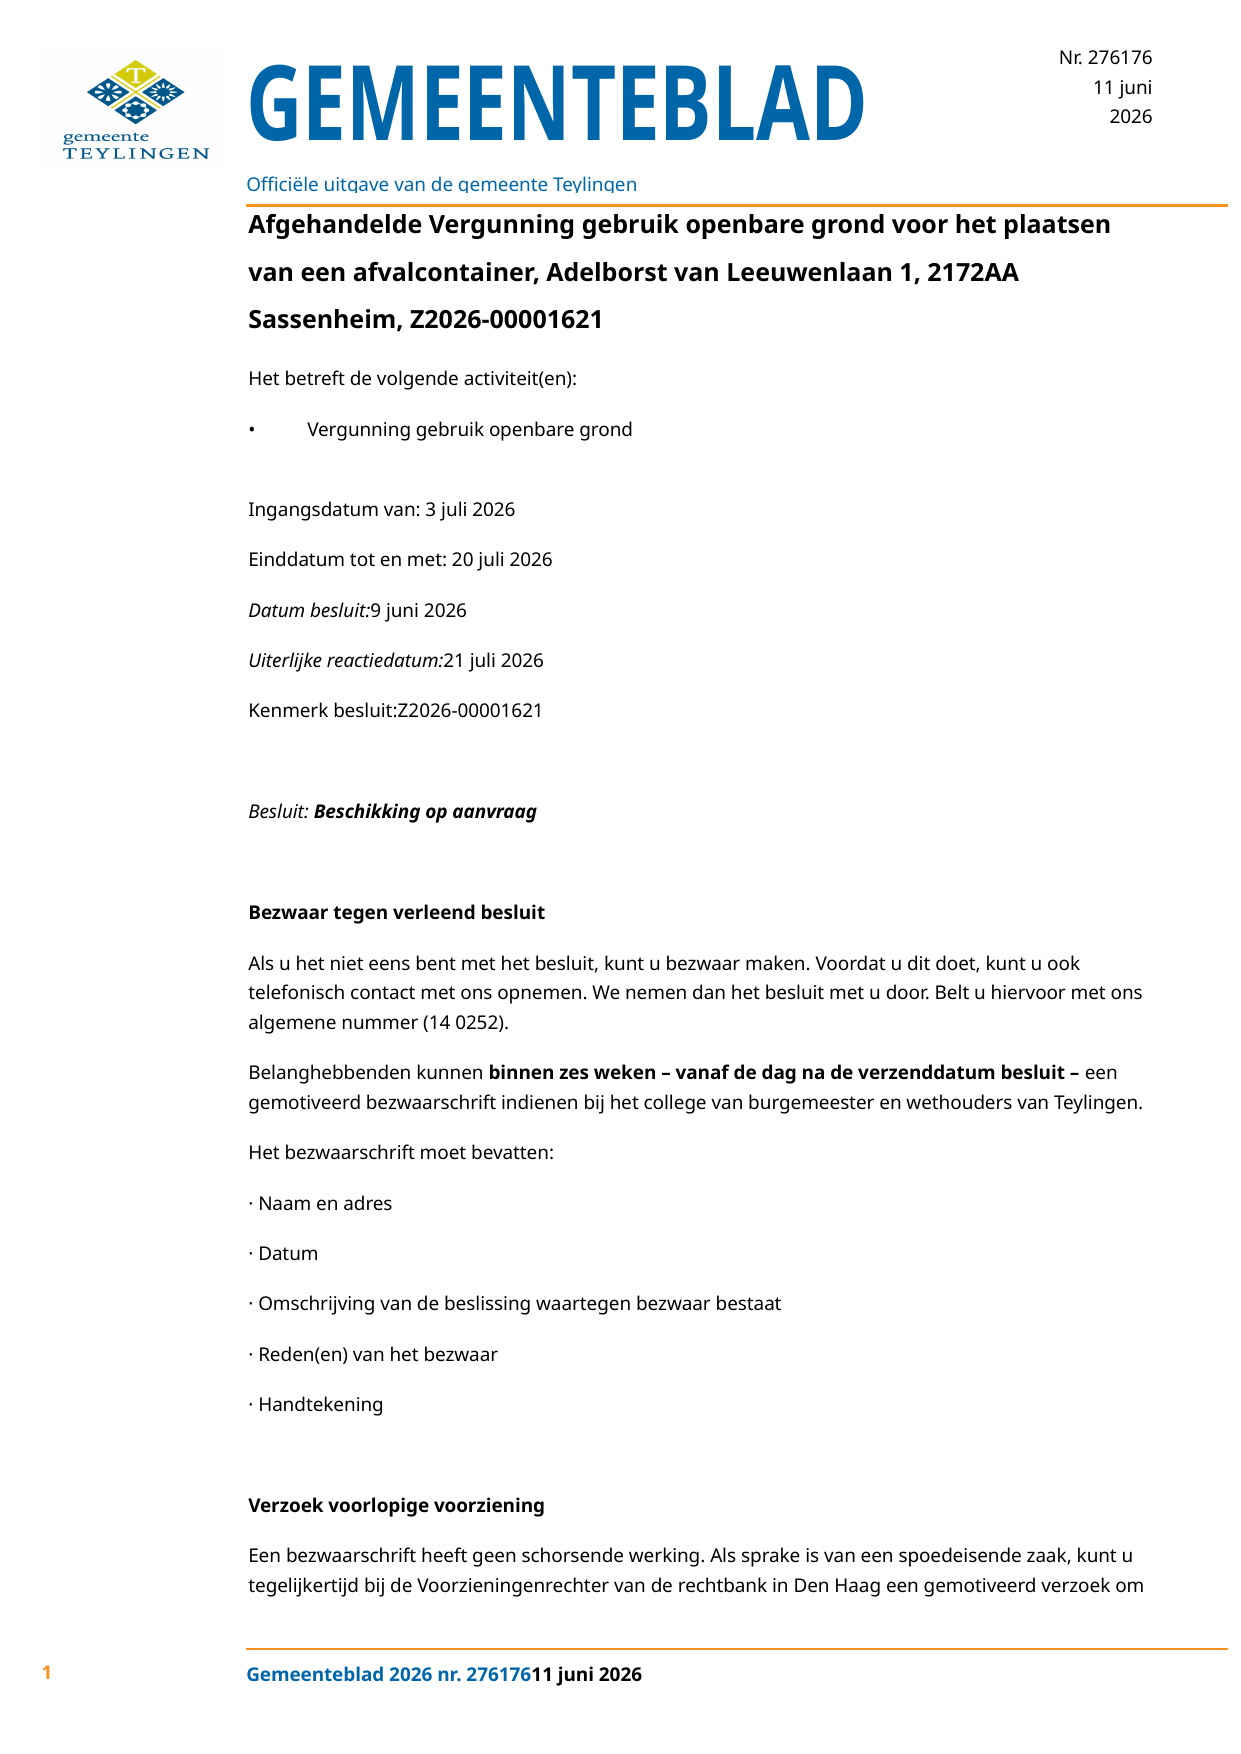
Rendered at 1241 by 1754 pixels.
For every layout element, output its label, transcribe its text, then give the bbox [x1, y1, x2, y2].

text Het betreft de volgende activiteit(en): [248, 366, 1152, 391]
text Afgehandelde Vergunning gebruik openbare grond voor het plaatsen van een afvalcontainer, Adelborst van Leeuwenlaan 1, 2172AA Sassenheim, Z2026-00001621 [248, 207, 1152, 336]
text · Datum [248, 1240, 1152, 1266]
text Kenmerk besluit:Z2026-00001621 [248, 698, 1152, 723]
text Besluit: Beschikking op aanvraag [248, 798, 1152, 824]
text Bezwaar tegen verleend besluit [248, 899, 1152, 925]
text · Reden(en) van het bezwaar [248, 1341, 1152, 1367]
text · Omschrijving van de beslissing waartegen bezwaar bestaat [248, 1291, 1152, 1316]
text Ingangsdatum van: 3 juli 2026 [248, 496, 1152, 522]
text Belanghebbenden kunnen binnen zes weken – vanaf de dag na de verzenddatum besluit – een gemotiveerd bezwaarschrift indienen bij het college van burgemeester en wethouders van Teylingen. [248, 1059, 1152, 1114]
picture [41, 47, 231, 172]
text Als u het niet eens bent met het besluit, kunt u bezwaar maken. Voordat u dit doet, kunt u ook telefonisch contact met ons opnemen. We nemen dan het besluit met u door. Belt u hiervoor met ons algemene nummer (14 0252). [248, 950, 1152, 1034]
text Datum besluit:9 juni 2026 [248, 597, 1152, 622]
text Einddatum tot en met: 20 juli 2026 [248, 546, 1152, 572]
list Vergunning gebruik openbare grond [248, 416, 1152, 442]
text · Handtekening [248, 1391, 1152, 1417]
text Verzoek voorlopige voorziening [248, 1492, 1152, 1518]
text · Naam en adres [248, 1190, 1152, 1215]
text Een bezwaarschrift heeft geen schorsende werking. Als sprake is van een spoedeisende zaak, kunt u tegelijkertijd bij de Voorzieningenrechter van de rechtbank in Den Haag een gemotiveerd verzoek om [248, 1543, 1152, 1598]
text Het bezwaarschrift moet bevatten: [248, 1139, 1152, 1165]
text Uiterlijke reactiedatum:21 juli 2026 [248, 647, 1152, 673]
